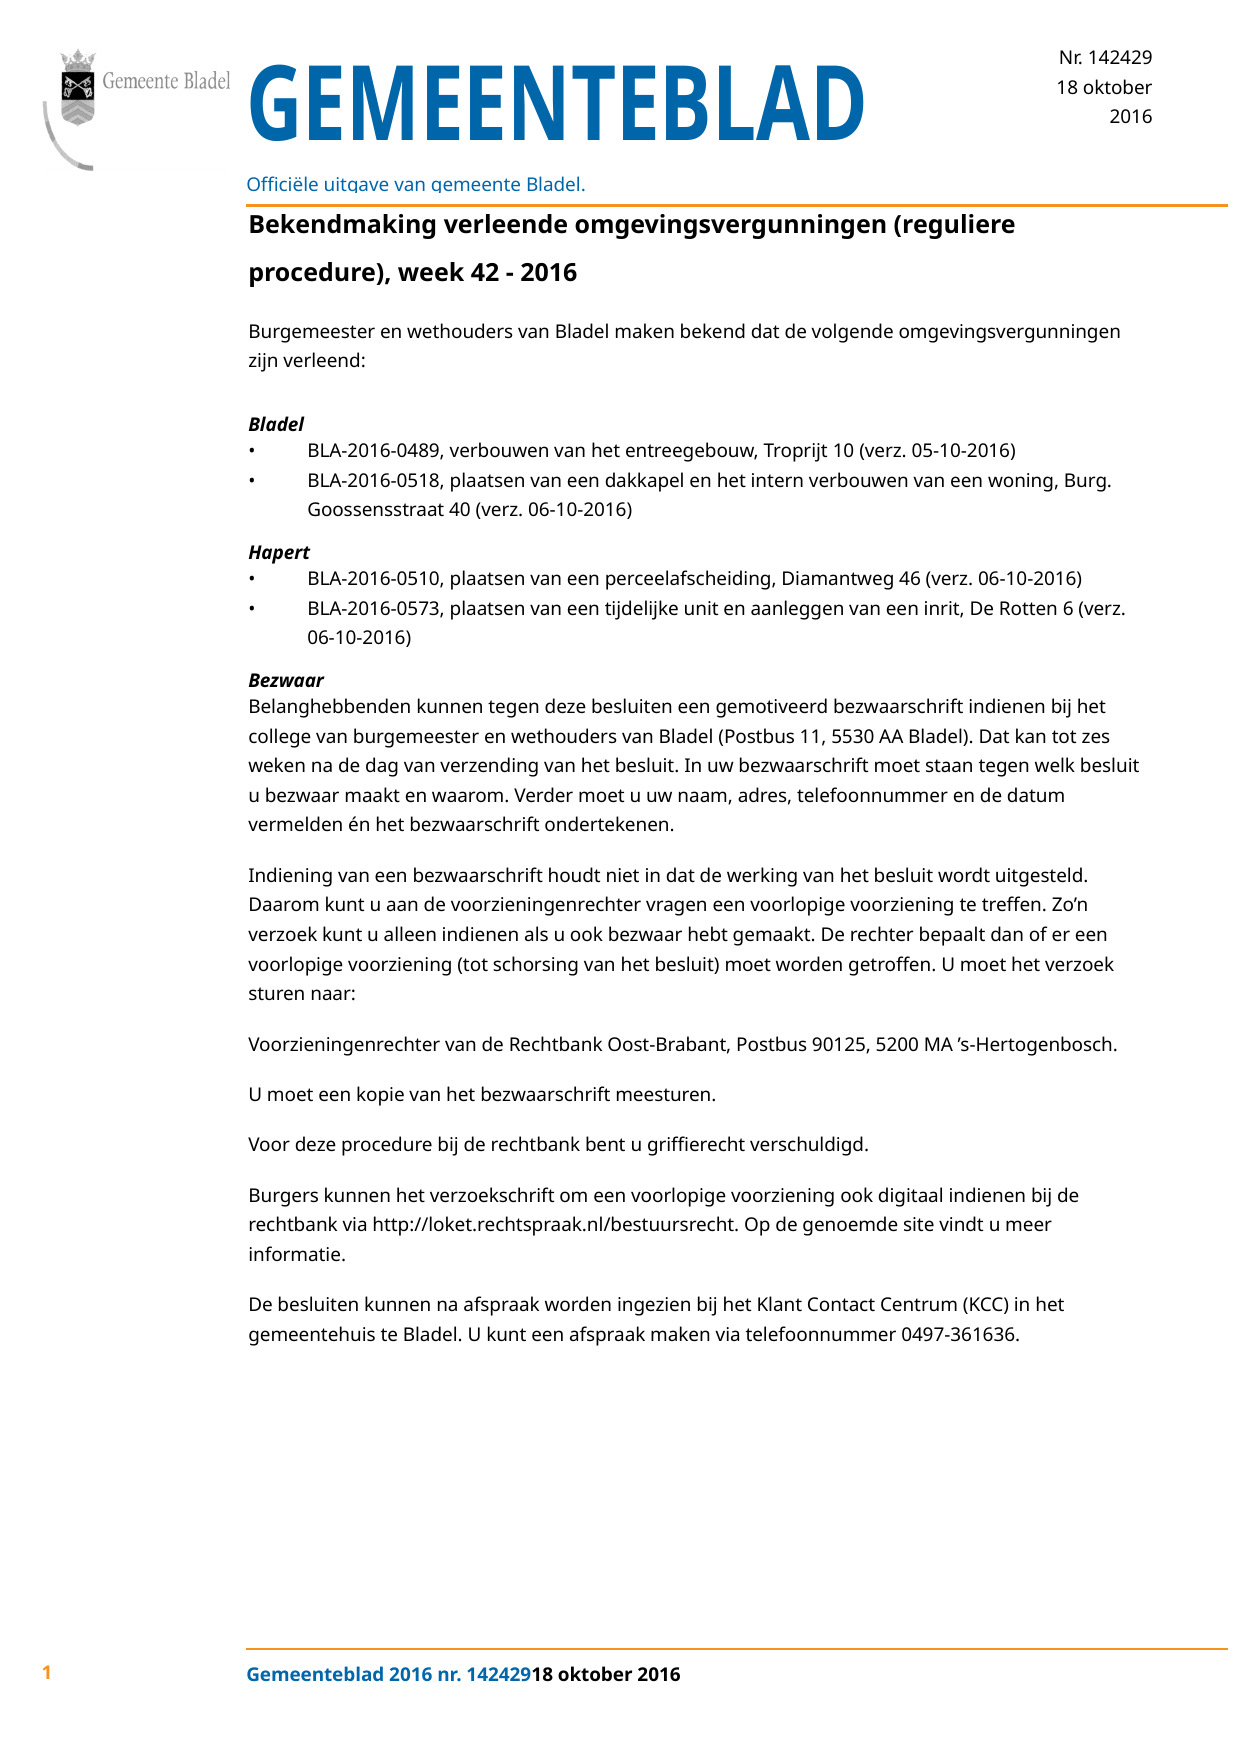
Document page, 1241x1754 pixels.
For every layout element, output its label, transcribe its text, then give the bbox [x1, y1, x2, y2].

text Burgemeester en wethouders van Bladel maken bekend dat de volgende omgevingsvergunningen zijn verleend: [248, 318, 1152, 373]
text Hapert [248, 539, 1152, 565]
text Voor deze procedure bij de rechtbank bent u griffierecht verschuldigd. [248, 1132, 1152, 1157]
text De besluiten kunnen na afspraak worden ingezien bij het Klant Contact Centrum (KCC) in het gemeentehuis te Bladel. U kunt een afspraak maken via telefoonnummer 0497-361636. [248, 1292, 1152, 1347]
text Voorzieningenrechter van de Rechtbank Oost-Brabant, Postbus 90125, 5200 MA ’s-Hertogenbosch. [248, 1031, 1152, 1056]
text Belanghebbenden kunnen tegen deze besluiten een gemotiveerd bezwaarschrift indienen bij het college van burgemeester en wethouders van Bladel (Postbus 11, 5530 AA Bladel). Dat kan tot zes weken na de dag van verzending van het besluit. In uw bezwaarschrift moet staan tegen welk besluit u bezwaar maakt en waarom. Verder moet u uw naam, adres, telefoonnummer en de datum vermelden én het bezwaarschrift ondertekenen. [248, 693, 1152, 837]
text Burgers kunnen het verzoekschrift om een voorlopige voorziening ook digitaal indienen bij de rechtbank via http://loket.rechtspraak.nl/bestuursrecht. Op de genoemde site vindt u meer informatie. [248, 1182, 1152, 1267]
text Indiening van een bezwaarschrift houdt niet in dat de werking van het besluit wordt uitgesteld. Daarom kunt u aan de voorzieningenrechter vragen een voorlopige voorziening te treffen. Zo’n verzoek kunt u alleen indienen als u ook bezwaar hebt gemaakt. De rechter bepaalt dan of er een voorlopige voorziening (tot schorsing van het besluit) moet worden getroffen. U moet het verzoek sturen naar: [248, 862, 1152, 1006]
text U moet een kopie van het bezwaarschrift meesturen. [248, 1081, 1152, 1107]
list BLA-2016-0510, plaatsen van een perceelafscheiding, Diamantweg 46 (verz. 06-10-2016) [248, 565, 1152, 591]
text Bezwaar [248, 667, 1152, 693]
list BLA-2016-0518, plaatsen van een dakkapel en het intern verbouwen van een woning, Burg. Goossensstraat 40 (verz. 06-10-2016) [248, 467, 1152, 522]
picture [41, 47, 231, 172]
list BLA-2016-0489, verbouwen van het entreegebouw, Troprijt 10 (verz. 05-10-2016) [248, 437, 1152, 463]
list BLA-2016-0573, plaatsen van een tijdelijke unit en aanleggen van een inrit, De Rotten 6 (verz. 06-10-2016) [248, 595, 1152, 650]
text Bladel [248, 411, 1152, 437]
text Bekendmaking verleende omgevingsvergunningen (reguliere procedure), week 42 - 2016 [248, 207, 1152, 288]
